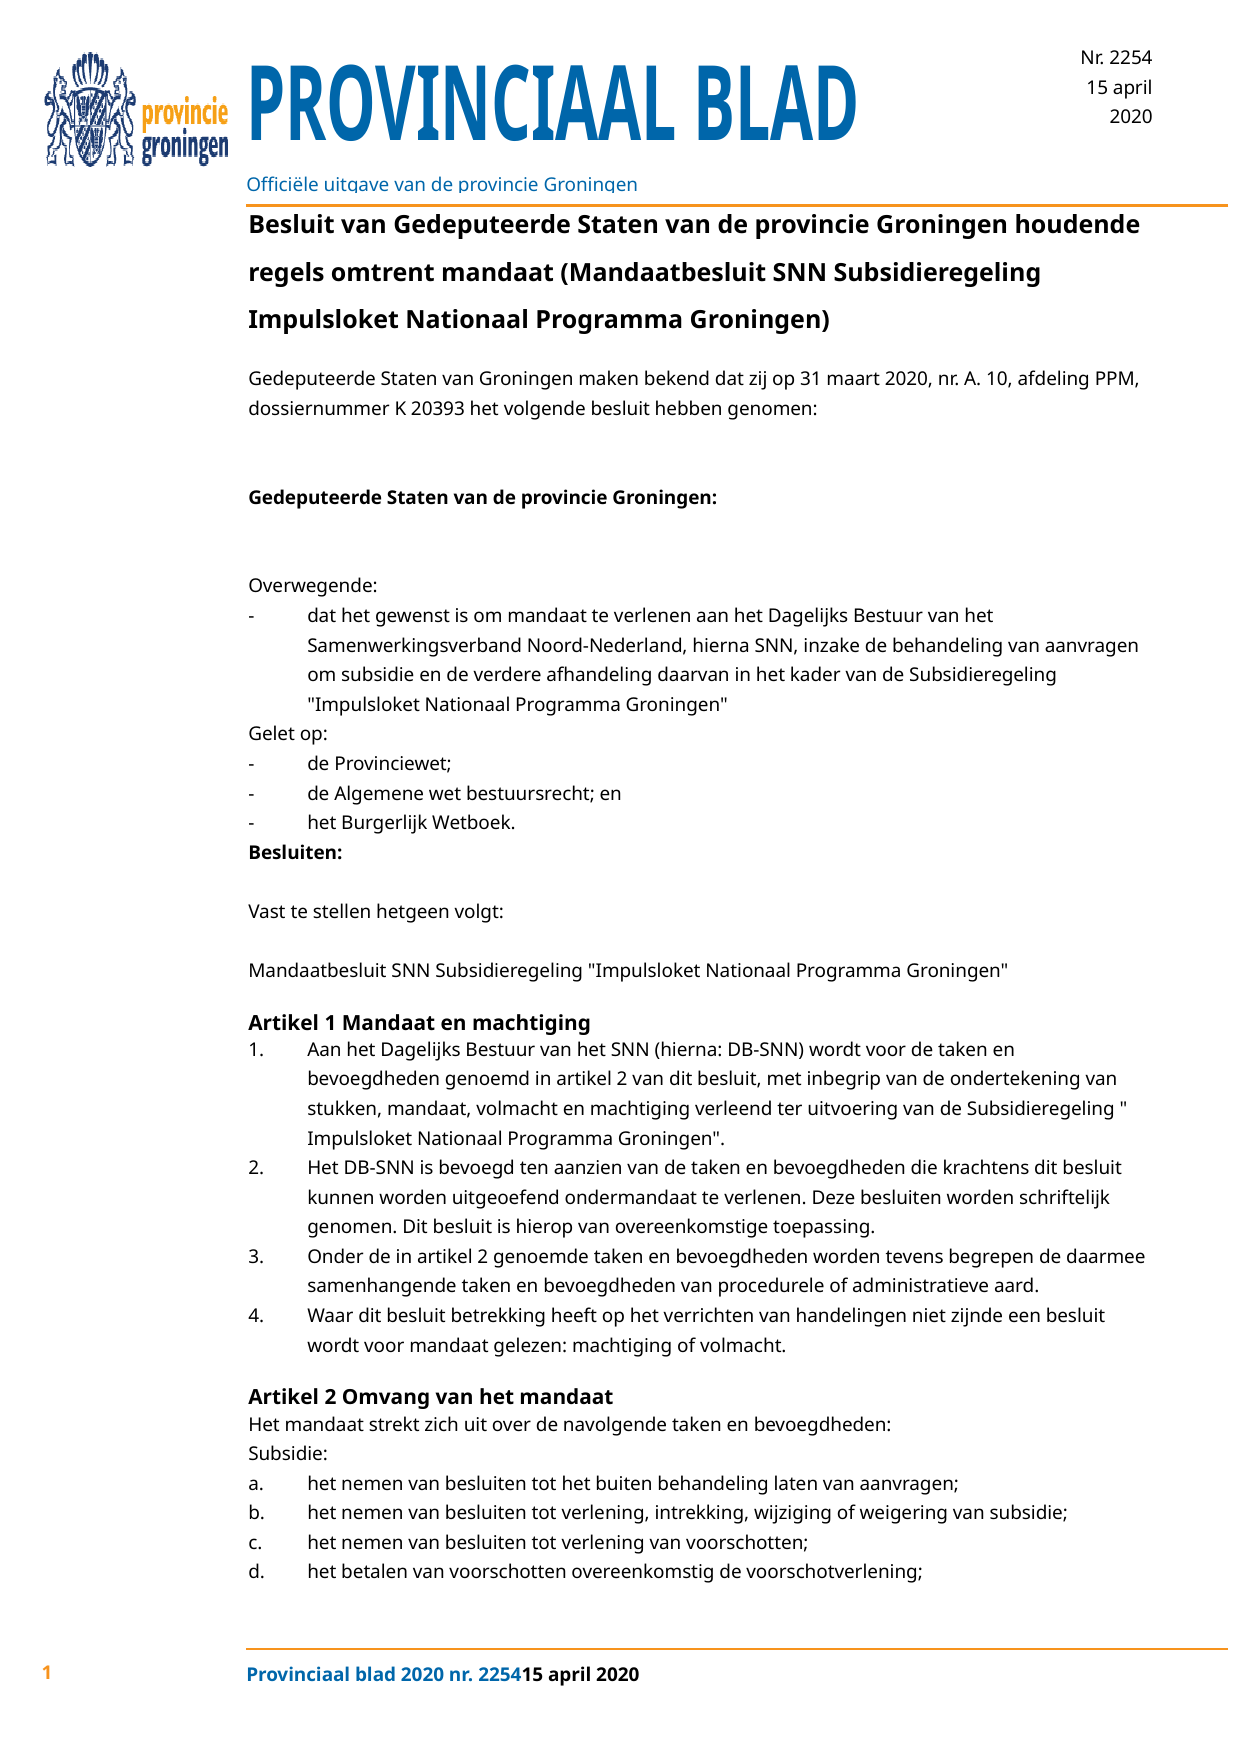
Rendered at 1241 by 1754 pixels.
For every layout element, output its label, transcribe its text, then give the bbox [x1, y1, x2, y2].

list Het DB-SNN is bevoegd ten aanzien van de taken en bevoegdheden die krachtens dit besluit kunnen worden uitgeoefend ondermandaat te verlenen. Deze besluiten worden schriftelijk genomen. Dit besluit is hierop van overeenkomstige toepassing. [248, 1154, 1152, 1239]
text Vast te stellen hetgeen volgt: [248, 898, 1152, 924]
text Het mandaat strekt zich uit over de navolgende taken en bevoegdheden: [248, 1411, 1152, 1436]
list het nemen van besluiten tot verlening van voorschotten; [248, 1529, 1152, 1555]
list het Burgerlijk Wetboek. [248, 809, 1152, 835]
list het nemen van besluiten tot het buiten behandeling laten van aanvragen; [248, 1470, 1152, 1496]
text Besluit van Gedeputeerde Staten van de provincie Groningen houdende regels omtrent mandaat (Mandaatbesluit SNN Subsidieregeling Impulsloket Nationaal Programma Groningen) [248, 207, 1152, 336]
list dat het gewenst is om mandaat te verlenen aan het Dagelijks Bestuur van het Samenwerkingsverband Noord-Nederland, hierna SNN, inzake de behandeling van aanvragen om subsidie en de verdere afhandeling daarvan in het kader van de Subsidieregeling "Impulsloket Nationaal Programma Groningen" [248, 602, 1152, 717]
text Subsidie: [248, 1440, 1152, 1466]
list Onder de in artikel 2 genoemde taken en bevoegdheden worden tevens begrepen de daarmee samenhangende taken en bevoegdheden van procedurele of administratieve aard. [248, 1243, 1152, 1298]
text Artikel 1 Mandaat en machtiging [248, 1008, 1152, 1036]
picture [41, 47, 231, 172]
text Gedeputeerde Staten van de provincie Groningen: [248, 484, 1152, 509]
list de Algemene wet bestuursrecht; en [248, 780, 1152, 805]
list Aan het Dagelijks Bestuur van het SNN (hierna: DB-SNN) wordt voor de taken en bevoegdheden genoemd in artikel 2 van dit besluit, met inbegrip van de ondertekening van stukken, mandaat, volmacht en machtiging verleend ter uitvoering van de Subsidieregeling " Impulsloket Nationaal Programma Groningen". [248, 1036, 1152, 1151]
list Waar dit besluit betrekking heeft op het verrichten van handelingen niet zijnde een besluit wordt voor mandaat gelezen: machtiging of volmacht. [248, 1302, 1152, 1358]
text Gedeputeerde Staten van Groningen maken bekend dat zij op 31 maart 2020, nr. A. 10, afdeling PPM, dossiernummer K 20393 het volgende besluit hebben genomen: [248, 366, 1152, 421]
text Overwegende: [248, 573, 1152, 598]
list het betalen van voorschotten overeenkomstig de voorschotverlening; [248, 1559, 1152, 1584]
text Artikel 2 Omvang van het mandaat [248, 1382, 1152, 1411]
list de Provinciewet; [248, 750, 1152, 776]
text Mandaatbesluit SNN Subsidieregeling "Impulsloket Nationaal Programma Groningen" [248, 957, 1152, 983]
text Gelet op: [248, 721, 1152, 746]
text Besluiten: [248, 839, 1152, 864]
list het nemen van besluiten tot verlening, intrekking, wijziging of weigering van subsidie; [248, 1499, 1152, 1525]
